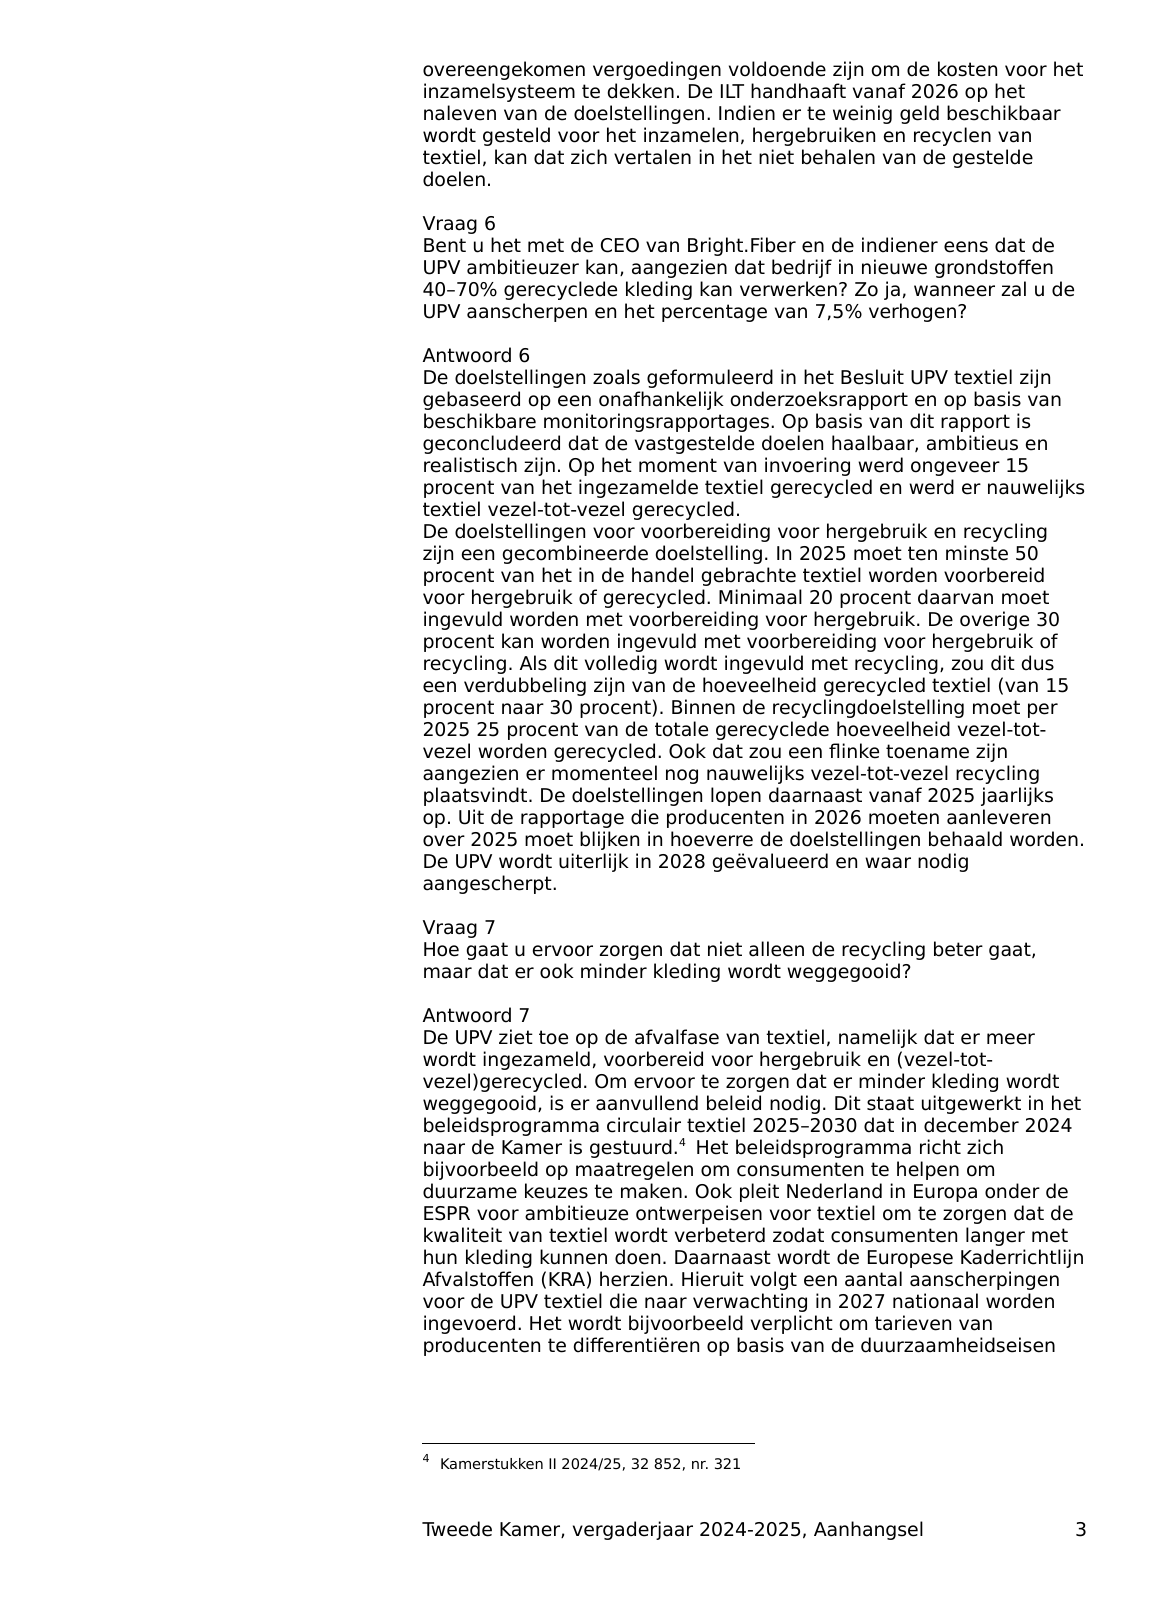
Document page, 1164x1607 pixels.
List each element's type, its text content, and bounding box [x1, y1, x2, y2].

text Vraag 7 [422, 917, 1087, 939]
text Bent u het met de CEO van Bright.Fiber en de indiener eens dat de UPV ambitieuzer kan, aangezien dat bedrijf in nieuwe grondstoffen 40–70% gerecyclede kleding kan verwerken? Zo ja, wanneer zal u de UPV aanscherpen en het percentage van 7,5% verhogen? [422, 235, 1087, 323]
text overeengekomen vergoedingen voldoende zijn om de kosten voor het inzamelsysteem te dekken. De ILT handhaaft vanaf 2026 op het naleven van de doelstellingen. Indien er te weinig geld beschikbaar wordt gesteld voor het inzamelen, hergebruiken en recyclen van textiel, kan dat zich vertalen in het niet behalen van de gestelde doelen. [422, 59, 1087, 191]
text Kamerstukken II 2024/25, 32 852, nr. 321 [422, 1452, 1087, 1474]
text Antwoord 6 [422, 345, 1087, 367]
text De doelstellingen zoals geformuleerd in het Besluit UPV textiel zijn gebaseerd op een onafhankelijk onderzoeksrapport en op basis van beschikbare monitoringsrapportages. Op basis van dit rapport is geconcludeerd dat de vastgestelde doelen haalbaar, ambitieus en realistisch zijn. Op het moment van invoering werd ongeveer 15 procent van het ingezamelde textiel gerecycled en werd er nauwelijks textiel vezel-tot-vezel gerecycled. [422, 367, 1087, 521]
text Hoe gaat u ervoor zorgen dat niet alleen de recycling beter gaat, maar dat er ook minder kleding wordt weggegooid? [422, 939, 1087, 983]
text Vraag 6 [422, 213, 1087, 235]
text Antwoord 7 [422, 1005, 1087, 1027]
text De doelstellingen voor voorbereiding voor hergebruik en recycling zijn een gecombineerde doelstelling. In 2025 moet ten minste 50 procent van het in de handel gebrachte textiel worden voorbereid voor hergebruik of gerecycled. Minimaal 20 procent daarvan moet ingevuld worden met voorbereiding voor hergebruik. De overige 30 procent kan worden ingevuld met voorbereiding voor hergebruik of recycling. Als dit volledig wordt ingevuld met recycling, zou dit dus een verdubbeling zijn van de hoeveelheid gerecycled textiel (van 15 procent naar 30 procent). Binnen de recyclingdoelstelling moet per 2025 25 procent van de totale gerecyclede hoeveelheid vezel-tot-vezel worden gerecycled. Ook dat zou een flinke toename zijn aangezien er momenteel nog nauwelijks vezel-tot-vezel recycling plaatsvindt. De doelstellingen lopen daarnaast vanaf 2025 jaarlijks op. Uit de rapportage die producenten in 2026 moeten aanleveren over 2025 moet blijken in hoeverre de doelstellingen behaald worden. De UPV wordt uiterlijk in 2028 geëvalueerd en waar nodig aangescherpt. [422, 521, 1087, 895]
text De UPV ziet toe op de afvalfase van textiel, namelijk dat er meer wordt ingezameld, voorbereid voor hergebruik en (vezel-tot-vezel)gerecycled. Om ervoor te zorgen dat er minder kleding wordt weggegooid, is er aanvullend beleid nodig. Dit staat uitgewerkt in het beleidsprogramma circulair textiel 2025–2030 dat in december 2024 naar de Kamer is gestuurd. Het beleidsprogramma richt zich bijvoorbeeld op maatregelen om consumenten te helpen om duurzame keuzes te maken. Ook pleit Nederland in Europa onder de ESPR voor ambitieuze ontwerpeisen voor textiel om te zorgen dat de kwaliteit van textiel wordt verbeterd zodat consumenten langer met hun kleding kunnen doen. Daarnaast wordt de Europese Kaderrichtlijn Afvalstoffen (KRA) herzien. Hieruit volgt een aantal aanscherpingen voor de UPV textiel die naar verwachting in 2027 nationaal worden ingevoerd. Het wordt bijvoorbeeld verplicht om tarieven van producenten te differentiëren op basis van de duurzaamheidseisen [422, 1027, 1087, 1357]
